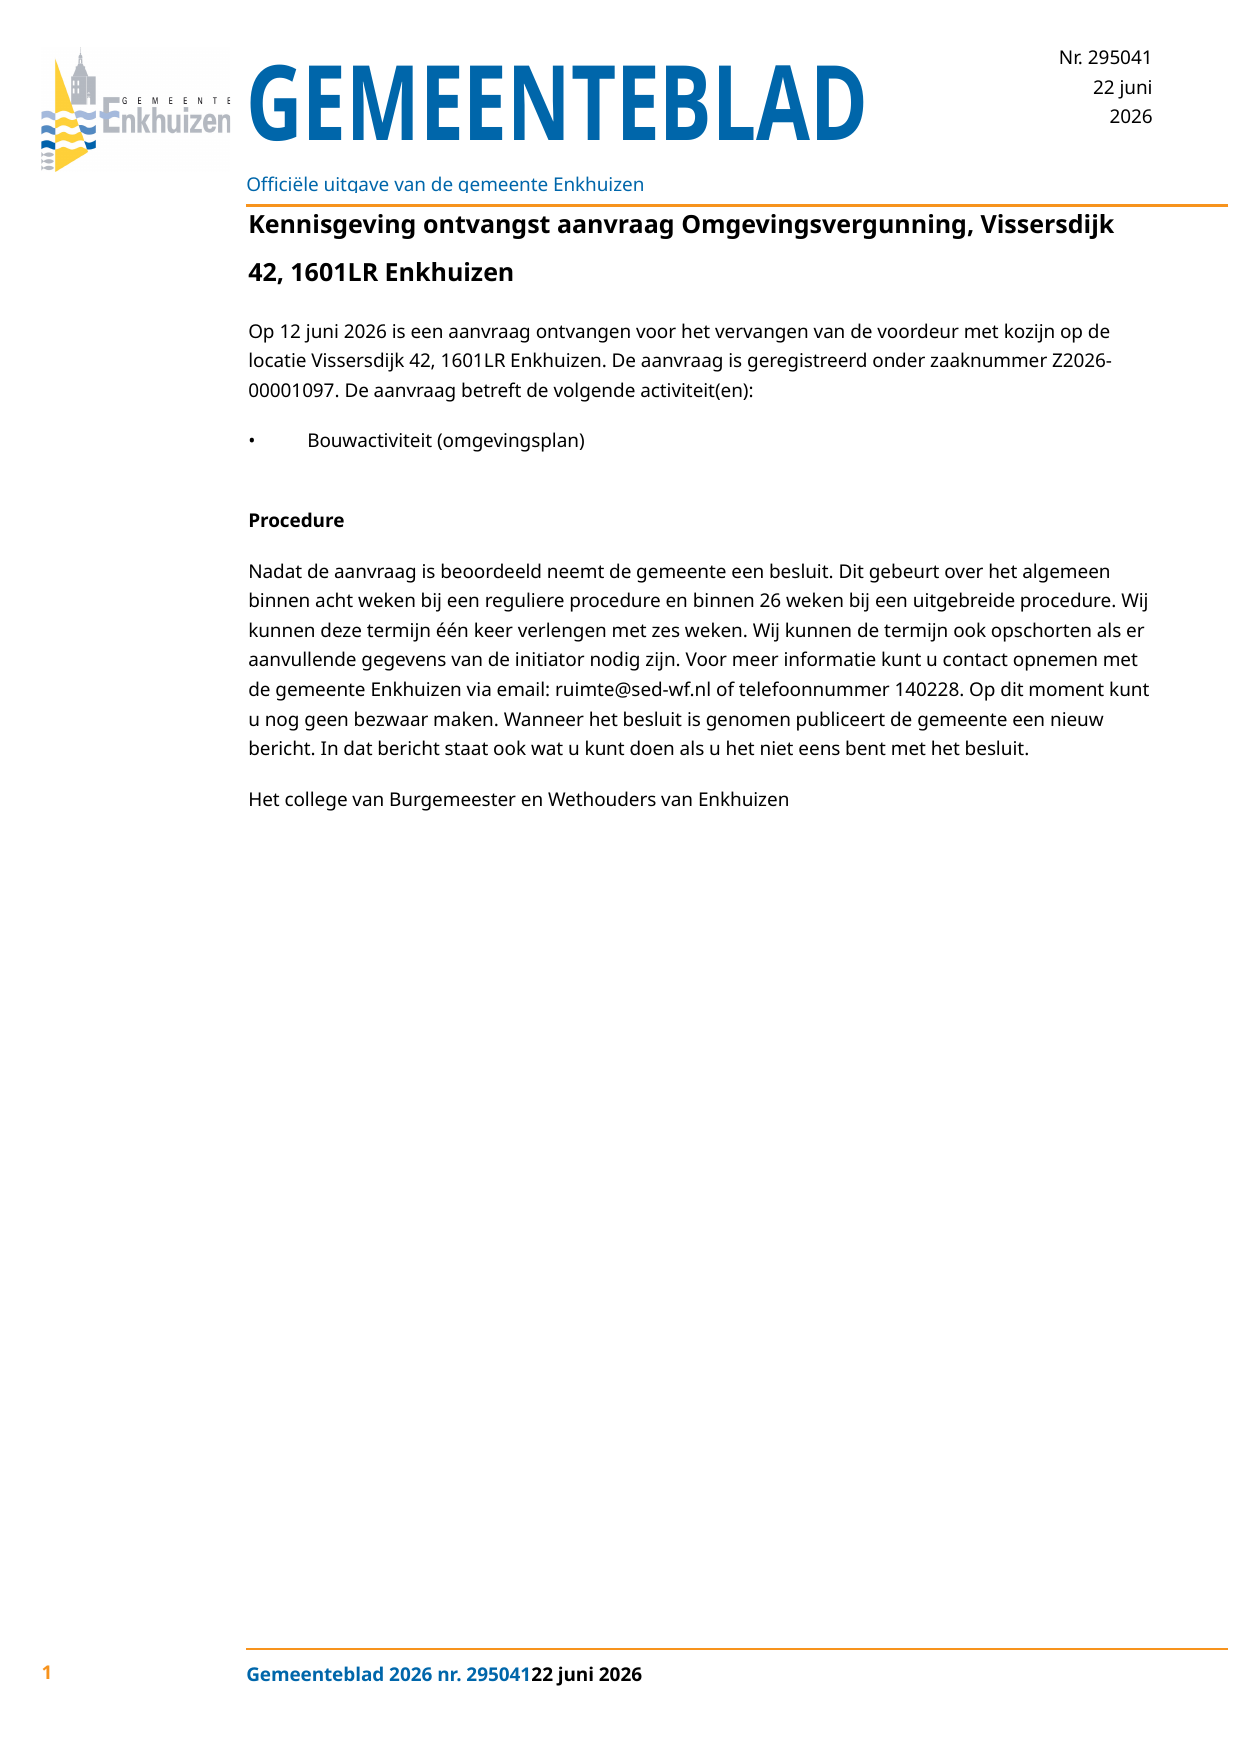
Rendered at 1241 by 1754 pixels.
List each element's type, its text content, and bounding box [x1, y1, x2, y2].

list Bouwactiviteit (omgevingsplan) [248, 427, 1152, 453]
text Op 12 juni 2026 is een aanvraag ontvangen voor het vervangen van de voordeur met kozijn op de locatie Vissersdijk 42, 1601LR Enkhuizen. De aanvraag is geregistreerd onder zaaknummer Z2026-00001097. De aanvraag betreft de volgende activiteit(en): [248, 318, 1152, 403]
text Nadat de aanvraag is beoordeeld neemt de gemeente een besluit. Dit gebeurt over het algemeen binnen acht weken bij een reguliere procedure en binnen 26 weken bij een uitgebreide procedure. Wij kunnen deze termijn één keer verlengen met zes weken. Wij kunnen de termijn ook opschorten als er aanvullende gegevens van de initiator nodig zijn. Voor meer informatie kunt u contact opnemen met de gemeente Enkhuizen via email: ruimte@sed-wf.nl of telefoonnummer 140228. Op dit moment kunt u nog geen bezwaar maken. Wanneer het besluit is genomen publiceert de gemeente een nieuw bericht. In dat bericht staat ook wat u kunt doen als u het niet eens bent met het besluit. [248, 558, 1152, 761]
text Kennisgeving ontvangst aanvraag Omgevingsvergunning, Vissersdijk 42, 1601LR Enkhuizen [248, 207, 1152, 288]
text Procedure [248, 507, 1152, 533]
picture [41, 47, 231, 172]
text Het college van Burgemeester en Wethouders van Enkhuizen [248, 786, 1152, 812]
